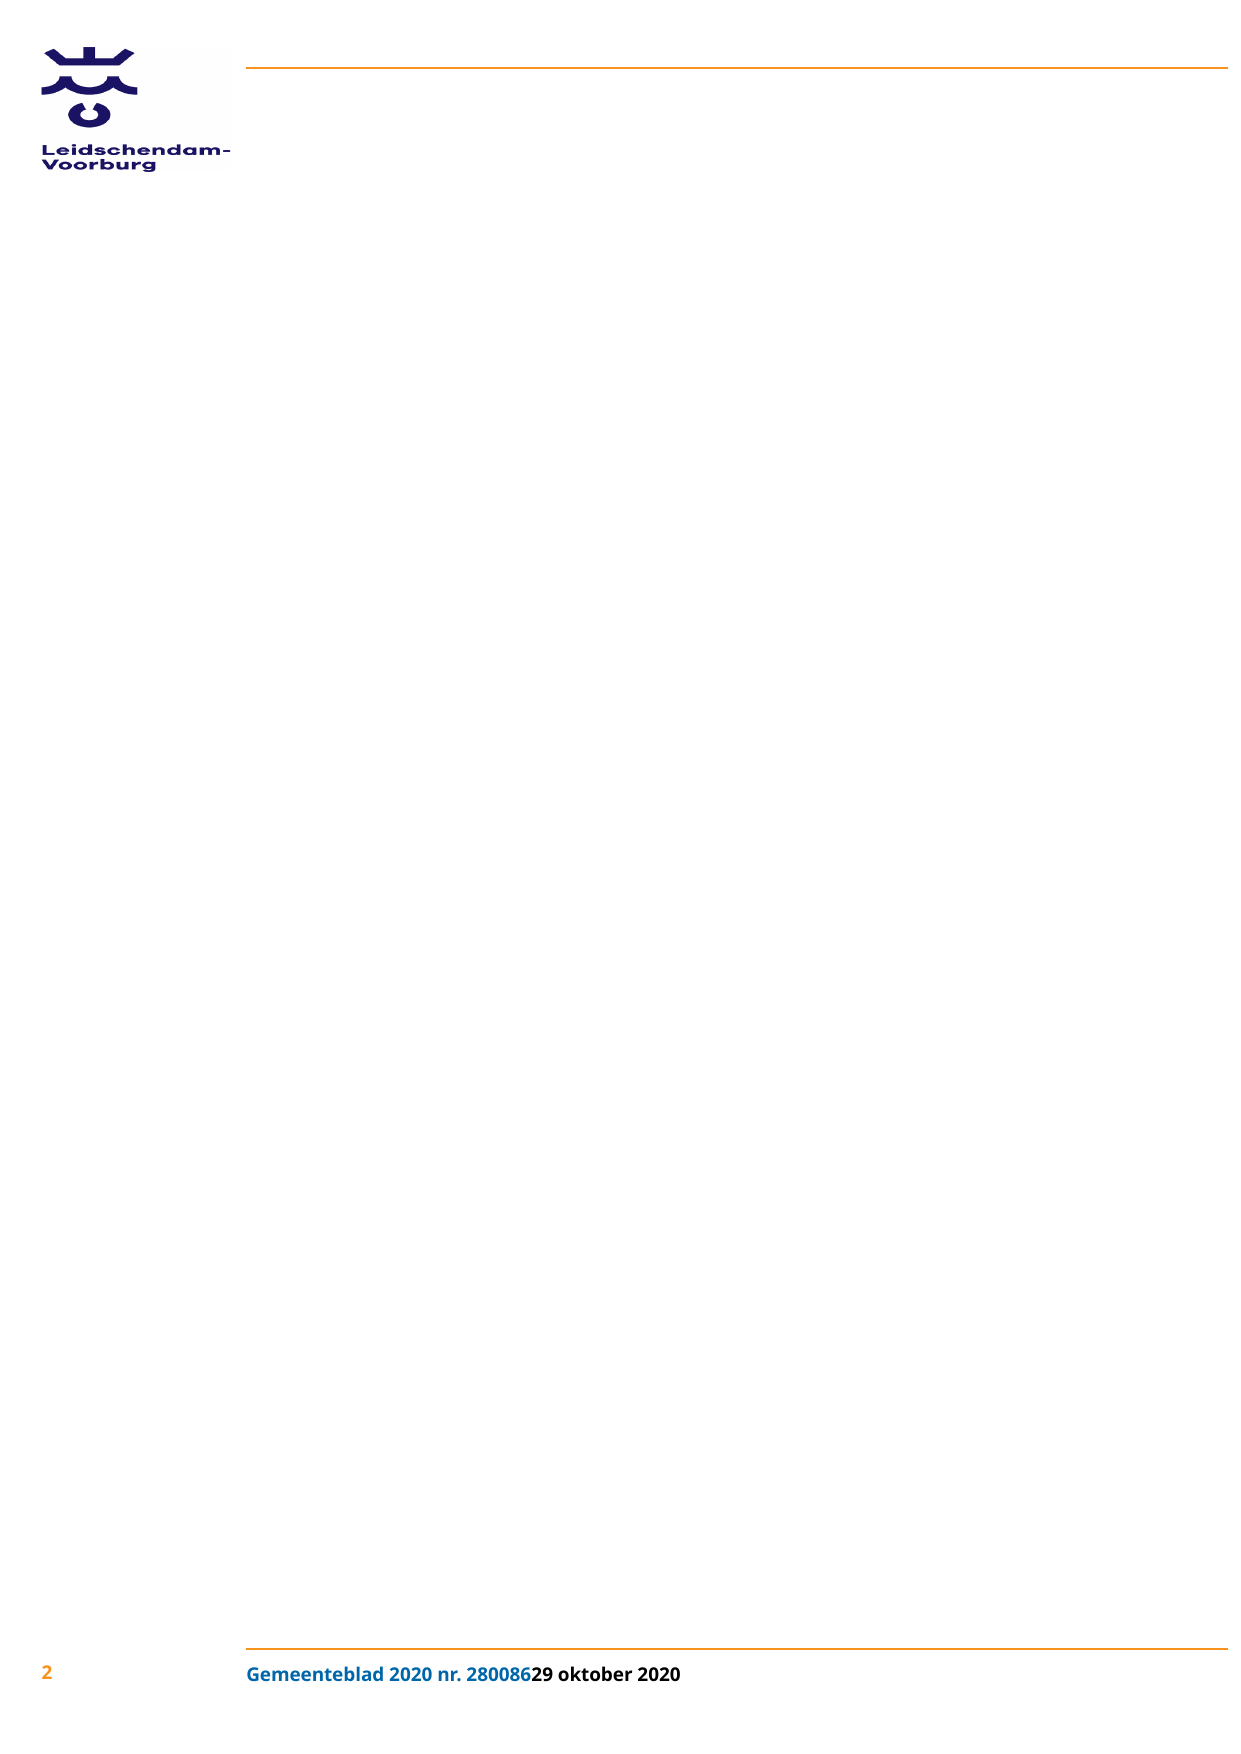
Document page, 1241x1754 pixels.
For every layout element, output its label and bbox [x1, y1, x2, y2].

picture [41, 47, 231, 172]
